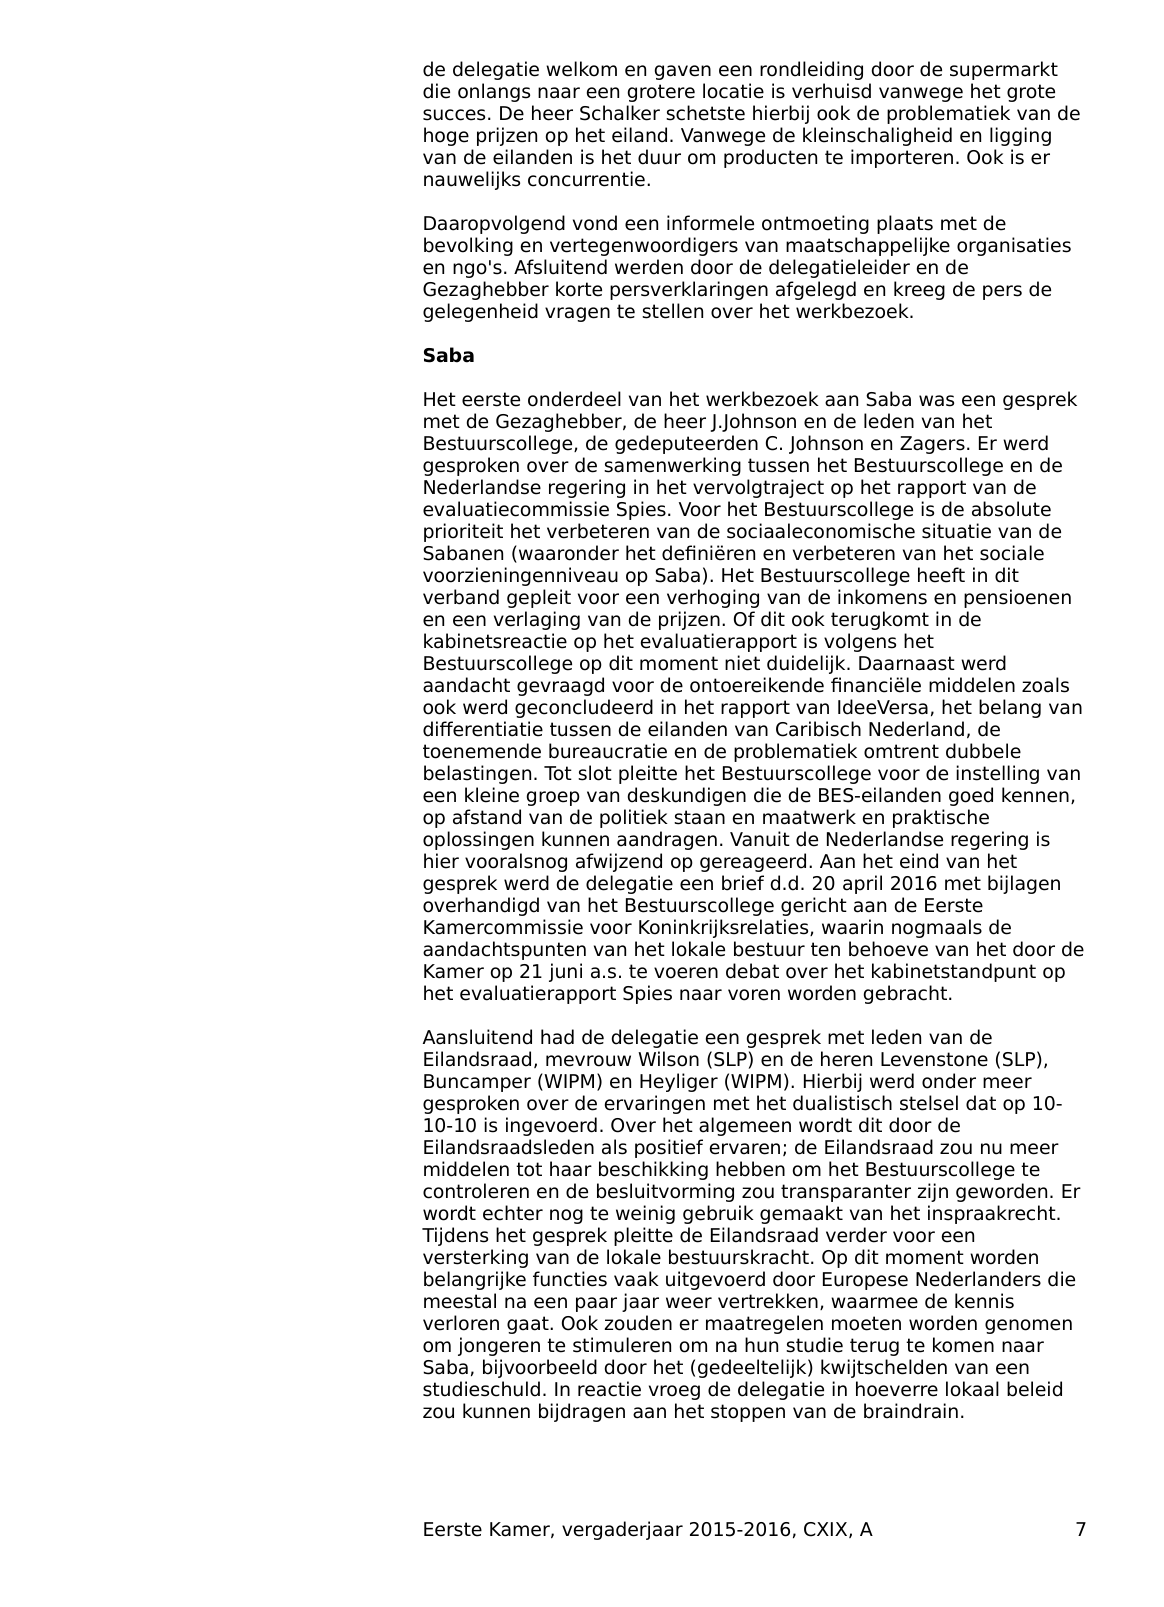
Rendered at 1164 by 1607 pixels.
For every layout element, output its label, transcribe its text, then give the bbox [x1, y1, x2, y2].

text Het eerste onderdeel van het werkbezoek aan Saba was een gesprek met de Gezaghebber, de heer J.Johnson en de leden van het Bestuurscollege, de gedeputeerden C. Johnson en Zagers. Er werd gesproken over de samenwerking tussen het Bestuurscollege en de Nederlandse regering in het vervolgtraject op het rapport van de evaluatiecommissie Spies. Voor het Bestuurscollege is de absolute prioriteit het verbeteren van de sociaaleconomische situatie van de Sabanen (waaronder het definiëren en verbeteren van het sociale voorzieningenniveau op Saba). Het Bestuurscollege heeft in dit verband gepleit voor een verhoging van de inkomens en pensioenen en een verlaging van de prijzen. Of dit ook terugkomt in de kabinetsreactie op het evaluatierapport is volgens het Bestuurscollege op dit moment niet duidelijk. Daarnaast werd aandacht gevraagd voor de ontoereikende financiële middelen zoals ook werd geconcludeerd in het rapport van IdeeVersa, het belang van differentiatie tussen de eilanden van Caribisch Nederland, de toenemende bureaucratie en de problematiek omtrent dubbele belastingen. Tot slot pleitte het Bestuurscollege voor de instelling van een kleine groep van deskundigen die de BES-eilanden goed kennen, op afstand van de politiek staan en maatwerk en praktische oplossingen kunnen aandragen. Vanuit de Nederlandse regering is hier vooralsnog afwijzend op gereageerd. Aan het eind van het gesprek werd de delegatie een brief d.d. 20 april 2016 met bijlagen overhandigd van het Bestuurscollege gericht aan de Eerste Kamercommissie voor Koninkrijksrelaties, waarin nogmaals de aandachtspunten van het lokale bestuur ten behoeve van het door de Kamer op 21 juni a.s. te voeren debat over het kabinetstandpunt op het evaluatierapport Spies naar voren worden gebracht. [422, 389, 1087, 1005]
text Aansluitend had de delegatie een gesprek met leden van de Eilandsraad, mevrouw Wilson (SLP) en de heren Levenstone (SLP), Buncamper (WIPM) en Heyliger (WIPM). Hierbij werd onder meer gesproken over de ervaringen met het dualistisch stelsel dat op 10-10-10 is ingevoerd. Over het algemeen wordt dit door de Eilandsraadsleden als positief ervaren; de Eilandsraad zou nu meer middelen tot haar beschikking hebben om het Bestuurscollege te controleren en de besluitvorming zou transparanter zijn geworden. Er wordt echter nog te weinig gebruik gemaakt van het inspraakrecht. Tijdens het gesprek pleitte de Eilandsraad verder voor een versterking van de lokale bestuurskracht. Op dit moment worden belangrijke functies vaak uitgevoerd door Europese Nederlanders die meestal na een paar jaar weer vertrekken, waarmee de kennis verloren gaat. Ook zouden er maatregelen moeten worden genomen om jongeren te stimuleren om na hun studie terug te komen naar Saba, bijvoorbeeld door het (gedeeltelijk) kwijtschelden van een studieschuld. In reactie vroeg de delegatie in hoeverre lokaal beleid zou kunnen bijdragen aan het stoppen van de braindrain. [422, 1027, 1087, 1423]
text Daaropvolgend vond een informele ontmoeting plaats met de bevolking en vertegenwoordigers van maatschappelijke organisaties en ngo's. Afsluitend werden door de delegatieleider en de Gezaghebber korte persverklaringen afgelegd en kreeg de pers de gelegenheid vragen te stellen over het werkbezoek. [422, 213, 1087, 323]
subtitle Saba [422, 345, 1087, 367]
text de delegatie welkom en gaven een rondleiding door de supermarkt die onlangs naar een grotere locatie is verhuisd vanwege het grote succes. De heer Schalker schetste hierbij ook de problematiek van de hoge prijzen op het eiland. Vanwege de kleinschaligheid en ligging van de eilanden is het duur om producten te importeren. Ook is er nauwelijks concurrentie. [422, 59, 1087, 191]
